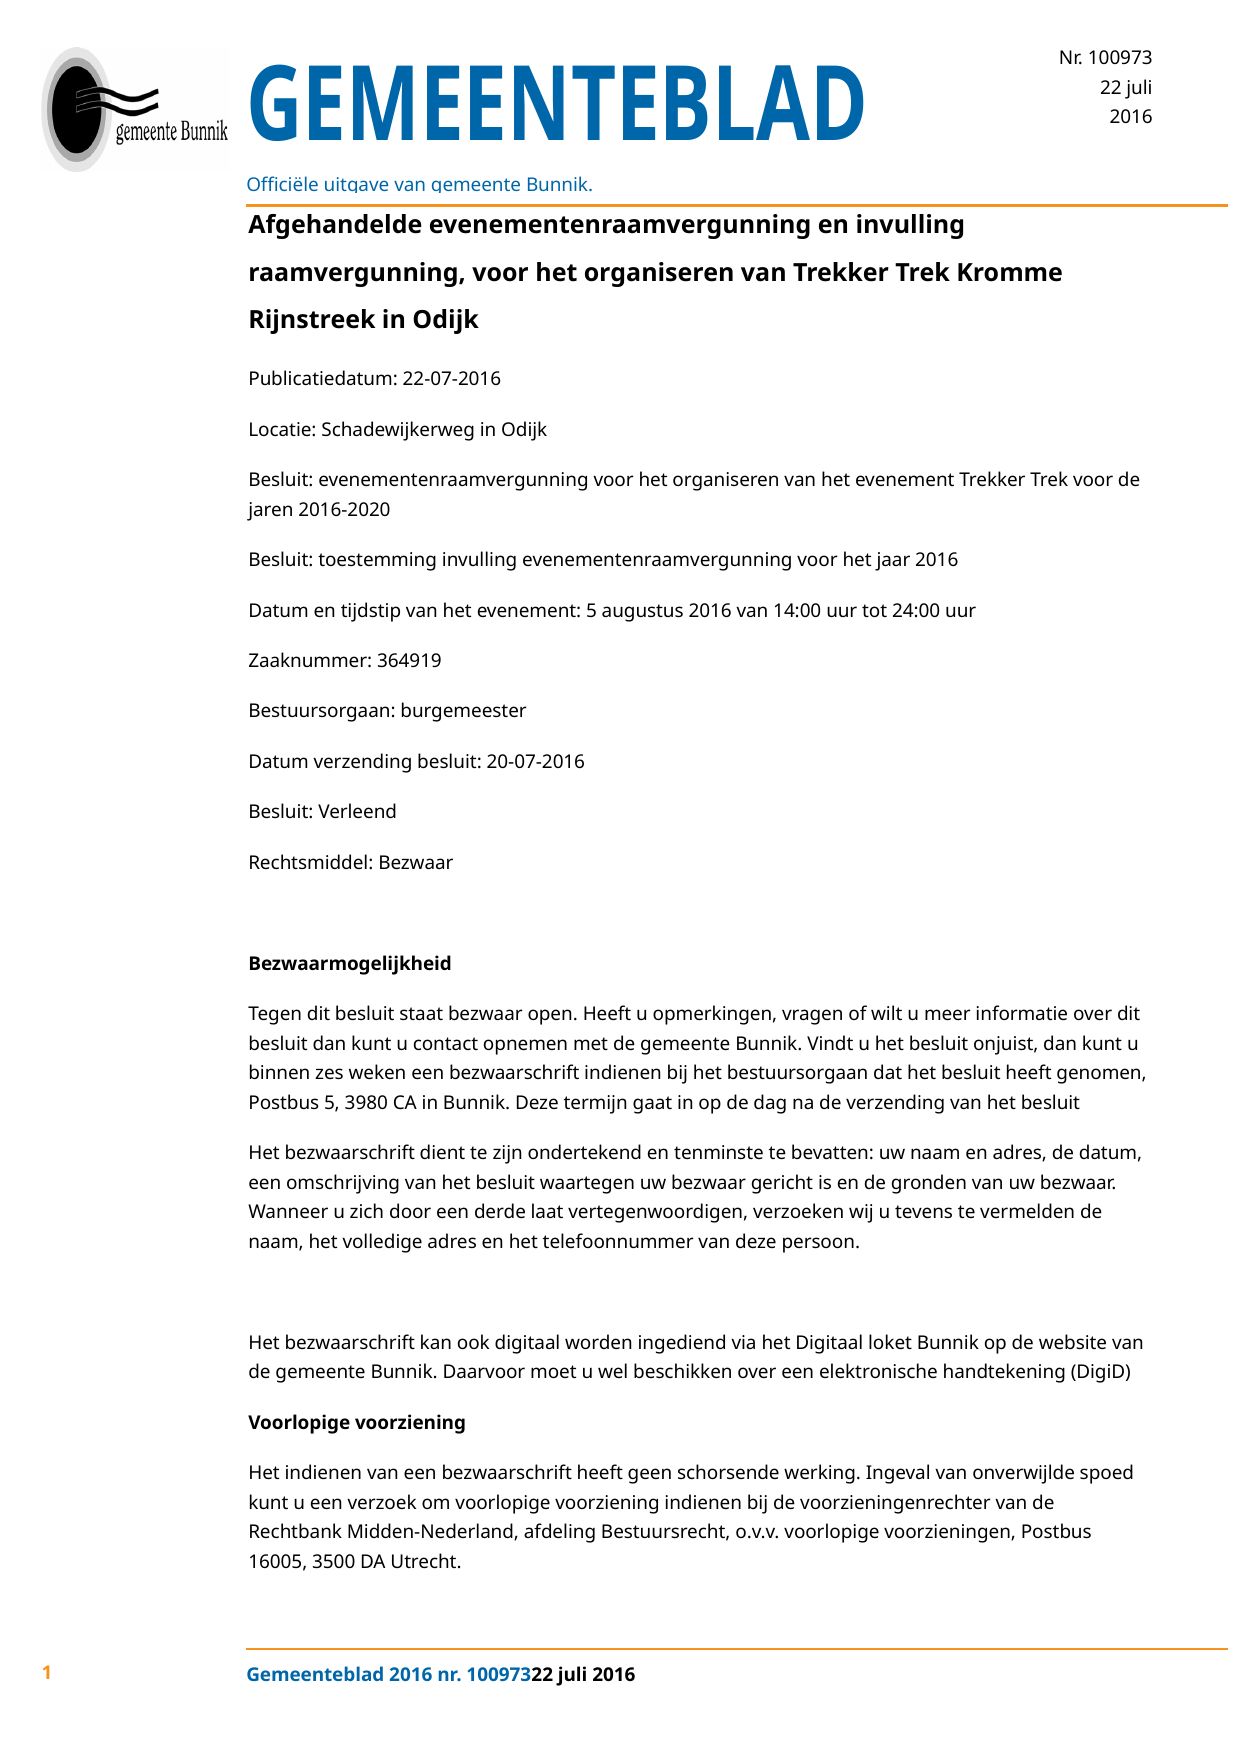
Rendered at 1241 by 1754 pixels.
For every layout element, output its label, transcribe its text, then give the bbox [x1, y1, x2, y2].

text Rechtsmiddel: Bezwaar [248, 849, 1152, 874]
text Locatie: Schadewijkerweg in Odijk [248, 416, 1152, 442]
picture [41, 47, 231, 172]
text Afgehandelde evenementenraamvergunning en invulling raamvergunning, voor het organiseren van Trekker Trek Kromme Rijnstreek in Odijk [248, 207, 1152, 336]
text Publicatiedatum: 22-07-2016 [248, 366, 1152, 391]
text Voorlopige voorziening [248, 1409, 1152, 1434]
text Besluit: Verleend [248, 798, 1152, 824]
text Zaaknummer: 364919 [248, 647, 1152, 673]
text Datum verzending besluit: 20-07-2016 [248, 748, 1152, 774]
text Het bezwaarschrift kan ook digitaal worden ingediend via het Digitaal loket Bunnik op de website van de gemeente Bunnik. Daarvoor moet u wel beschikken over een elektronische handtekening (DigiD) [248, 1329, 1152, 1384]
text Het bezwaarschrift dient te zijn ondertekend en tenminste te bevatten: uw naam en adres, de datum, een omschrijving van het besluit waartegen uw bezwaar gericht is en de gronden van uw bezwaar. Wanneer u zich door een derde laat vertegenwoordigen, verzoeken wij u tevens te vermelden de naam, het volledige adres en het telefoonnummer van deze persoon. [248, 1139, 1152, 1254]
text Tegen dit besluit staat bezwaar open. Heeft u opmerkingen, vragen of wilt u meer informatie over dit besluit dan kunt u contact opnemen met de gemeente Bunnik. Vindt u het besluit onjuist, dan kunt u binnen zes weken een bezwaarschrift indienen bij het bestuursorgaan dat het besluit heeft genomen, Postbus 5, 3980 CA in Bunnik. Deze termijn gaat in op de dag na de verzending van het besluit [248, 1000, 1152, 1114]
text Bezwaarmogelijkheid [248, 950, 1152, 975]
text Het indienen van een bezwaarschrift heeft geen schorsende werking. Ingeval van onverwijlde spoed kunt u een verzoek om voorlopige voorziening indienen bij de voorzieningenrechter van de Rechtbank Midden-Nederland, afdeling Bestuursrecht, o.v.v. voorlopige voorzieningen, Postbus 16005, 3500 DA Utrecht. [248, 1459, 1152, 1574]
text Bestuursorgaan: burgemeester [248, 698, 1152, 723]
text Datum en tijdstip van het evenement: 5 augustus 2016 van 14:00 uur tot 24:00 uur [248, 597, 1152, 622]
text Besluit: toestemming invulling evenementenraamvergunning voor het jaar 2016 [248, 546, 1152, 572]
text Besluit: evenementenraamvergunning voor het organiseren van het evenement Trekker Trek voor de jaren 2016-2020 [248, 466, 1152, 522]
